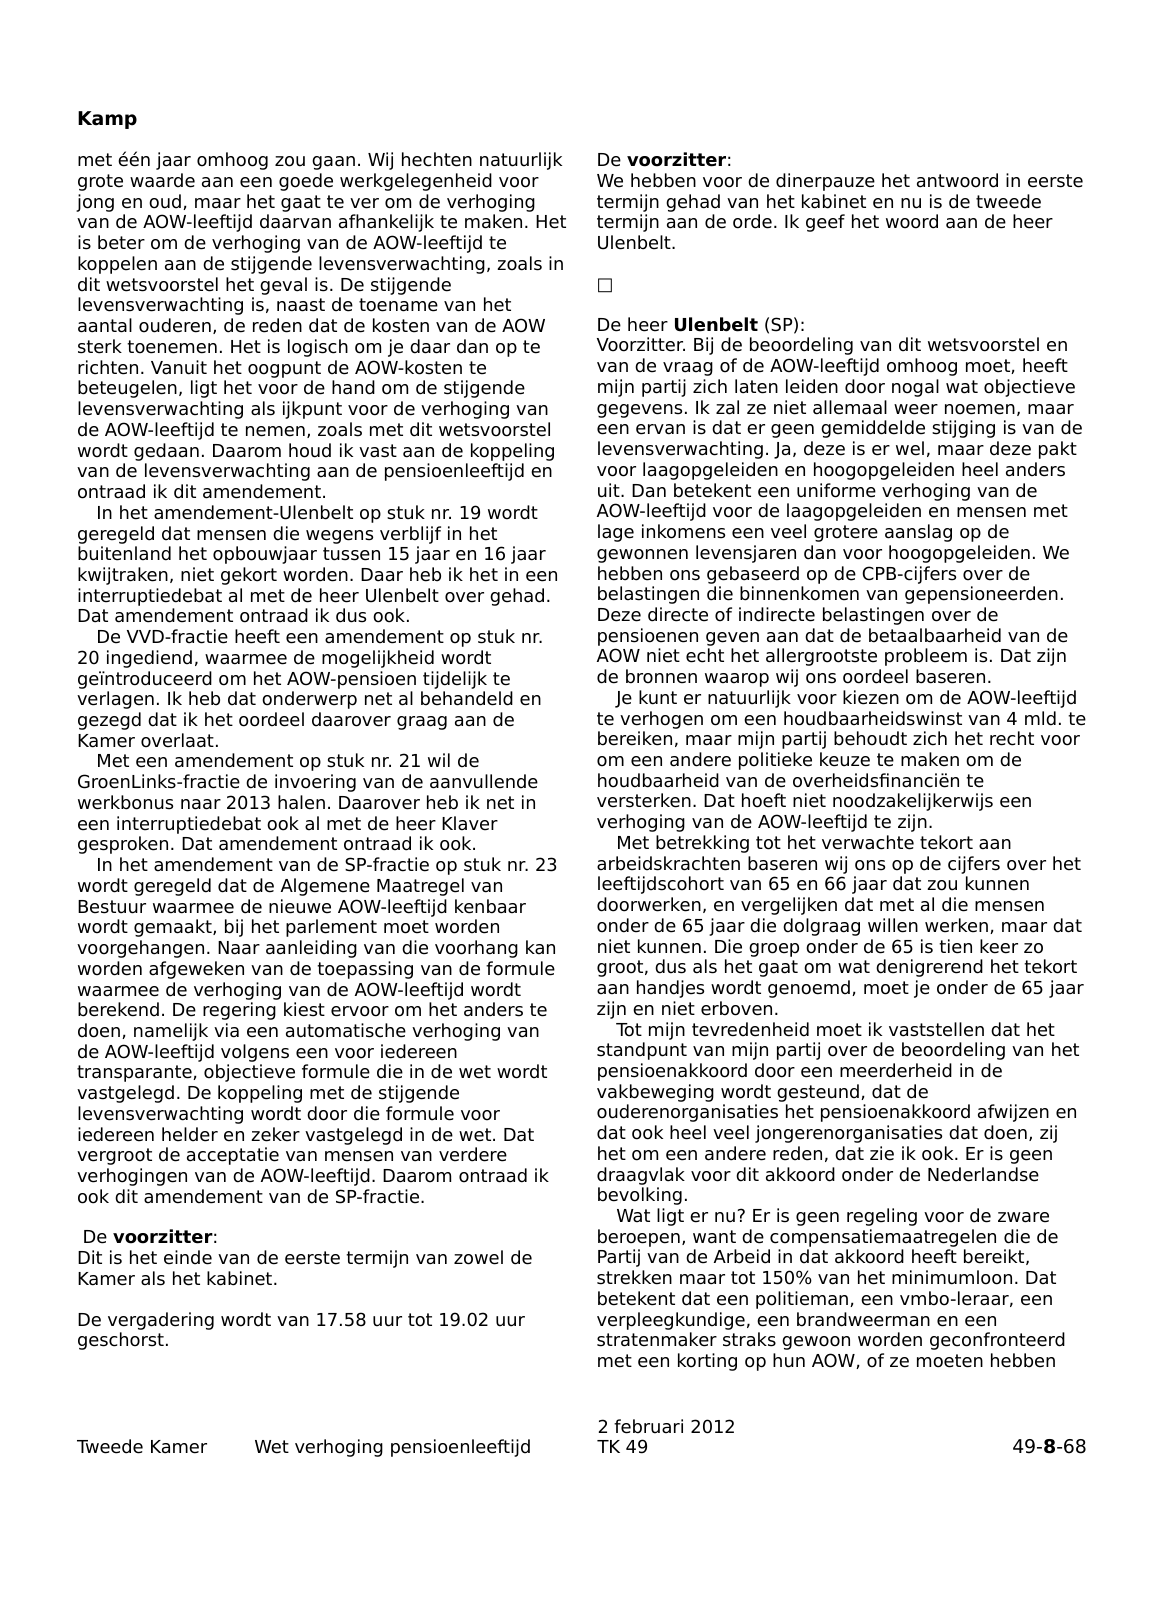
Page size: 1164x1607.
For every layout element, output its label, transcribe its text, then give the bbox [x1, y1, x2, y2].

text Je kunt er natuurlijk voor kiezen om de AOW-leeftijd te verhogen om een houdbaarheidswinst van 4 mld. te bereiken, maar mijn partij behoudt zich het recht voor om een andere politieke keuze te maken om de houdbaarheid van de overheidsfinanciën te versterken. Dat hoeft niet noodzakelijkerwijs een verhoging van de AOW-leeftijd te zijn. [596, 688, 1087, 833]
text Wat ligt er nu? Er is geen regeling voor de zware beroepen, want de compensatiemaatregelen die de Partij van de Arbeid in dat akkoord heeft bereikt, strekken maar tot 150% van het minimumloon. Dat betekent dat een politieman, een vmbo-leraar, een verpleegkundige, een brandweerman en een stratenmaker straks gewoon worden geconfronteerd met een korting op hun AOW, of ze moeten hebben [596, 1206, 1087, 1372]
text De voorzitter: [77, 1227, 567, 1248]
text De VVD-fractie heeft een amendement op stuk nr. 20 ingediend, waarmee de mogelijkheid wordt geïntroduceerd om het AOW-pensioen tijdelijk te verlagen. Ik heb dat onderwerp net al behandeld en gezegd dat ik het oordeel daarover graag aan de Kamer overlaat. [77, 627, 567, 751]
text De heer Ulenbelt (SP): [596, 314, 1087, 335]
text In het amendement van de SP-fractie op stuk nr. 23 wordt geregeld dat de Algemene Maatregel van Bestuur waarmee de nieuwe AOW-leeftijd kenbaar wordt gemaakt, bij het parlement moet worden voorgehangen. Naar aanleiding van die voorhang kan worden afgeweken van de toepassing van de formule waarmee de verhoging van de AOW-leeftijd wordt berekend. De regering kiest ervoor om het anders te doen, namelijk via een automatische verhoging van de AOW-leeftijd volgens een voor iedereen transparante, objectieve formule die in de wet wordt vastgelegd. De koppeling met de stijgende levensverwachting wordt door die formule voor iedereen helder en zeker vastgelegd in de wet. Dat vergroot de acceptatie van mensen van verdere verhogingen van de AOW-leeftijd. Daarom ontraad ik ook dit amendement van de SP-fractie. [77, 855, 567, 1207]
text □ [596, 274, 1087, 294]
text De vergadering wordt van 17.58 uur tot 19.02 uur geschorst. [77, 1309, 567, 1351]
text Met betrekking tot het verwachte tekort aan arbeidskrachten baseren wij ons op de cijfers over het leeftijdscohort van 65 en 66 jaar dat zou kunnen doorwerken, en vergelijken dat met al die mensen onder de 65 jaar die dolgraag willen werken, maar dat niet kunnen. Die groep onder de 65 is tien keer zo groot, dus als het gaat om wat denigrerend het tekort aan handjes wordt genoemd, moet je onder de 65 jaar zijn en niet erboven. [596, 833, 1087, 1019]
text met één jaar omhoog zou gaan. Wij hechten natuurlijk grote waarde aan een goede werkgelegenheid voor jong en oud, maar het gaat te ver om de verhoging van de AOW-leeftijd daarvan afhankelijk te maken. Het is beter om de verhoging van de AOW-leeftijd te koppelen aan de stijgende levensverwachting, zoals in dit wetsvoorstel het geval is. De stijgende levensverwachting is, naast de toename van het aantal ouderen, de reden dat de kosten van de AOW sterk toenemen. Het is logisch om je daar dan op te richten. Vanuit het oogpunt de AOW-kosten te beteugelen, ligt het voor de hand om de stijgende levensverwachting als ijkpunt voor de verhoging van de AOW-leeftijd te nemen, zoals met dit wetsvoorstel wordt gedaan. Daarom houd ik vast aan de koppeling van de levensverwachting aan de pensioenleeftijd en ontraad ik dit amendement. [77, 150, 567, 503]
text Tot mijn tevredenheid moet ik vaststellen dat het standpunt van mijn partij over de beoordeling van het pensioenakkoord door een meerderheid in de vakbeweging wordt gesteund, dat de ouderenorganisaties het pensioenakkoord afwijzen en dat ook heel veel jongerenorganisaties dat doen, zij het om een andere reden, dat zie ik ook. Er is geen draagvlak voor dit akkoord onder de Nederlandse bevolking. [596, 1019, 1087, 1206]
text De voorzitter: [596, 150, 1087, 171]
text Voorzitter. Bij de beoordeling van dit wetsvoorstel en van de vraag of de AOW-leeftijd omhoog moet, heeft mijn partij zich laten leiden door nogal wat objectieve gegevens. Ik zal ze niet allemaal weer noemen, maar een ervan is dat er geen gemiddelde stijging is van de levensverwachting. Ja, deze is er wel, maar deze pakt voor laagopgeleiden en hoogopgeleiden heel anders uit. Dan betekent een uniforme verhoging van de AOW-leeftijd voor de laagopgeleiden en mensen met lage inkomens een veel grotere aanslag op de gewonnen levensjaren dan voor hoogopgeleiden. We hebben ons gebaseerd op de CPB-cijfers over de belastingen die binnenkomen van gepensioneerden. Deze directe of indirecte belastingen over de pensioenen geven aan dat de betaalbaarheid van de AOW niet echt het allergrootste probleem is. Dat zijn de bronnen waarop wij ons oordeel baseren. [596, 335, 1087, 688]
text We hebben voor de dinerpauze het antwoord in eerste termijn gehad van het kabinet en nu is de tweede termijn aan de orde. Ik geef het woord aan de heer Ulenbelt. [596, 171, 1087, 254]
text In het amendement-Ulenbelt op stuk nr. 19 wordt geregeld dat mensen die wegens verblijf in het buitenland het opbouwjaar tussen 15 jaar en 16 jaar kwijtraken, niet gekort worden. Daar heb ik het in een interruptiedebat al met de heer Ulenbelt over gehad. Dat amendement ontraad ik dus ook. [77, 503, 567, 627]
text Dit is het einde van de eerste termijn van zowel de Kamer als het kabinet. [77, 1248, 567, 1289]
text Met een amendement op stuk nr. 21 wil de GroenLinks-fractie de invoering van de aanvullende werkbonus naar 2013 halen. Daarover heb ik net in een interruptiedebat ook al met de heer Klaver gesproken. Dat amendement ontraad ik ook. [77, 751, 567, 855]
